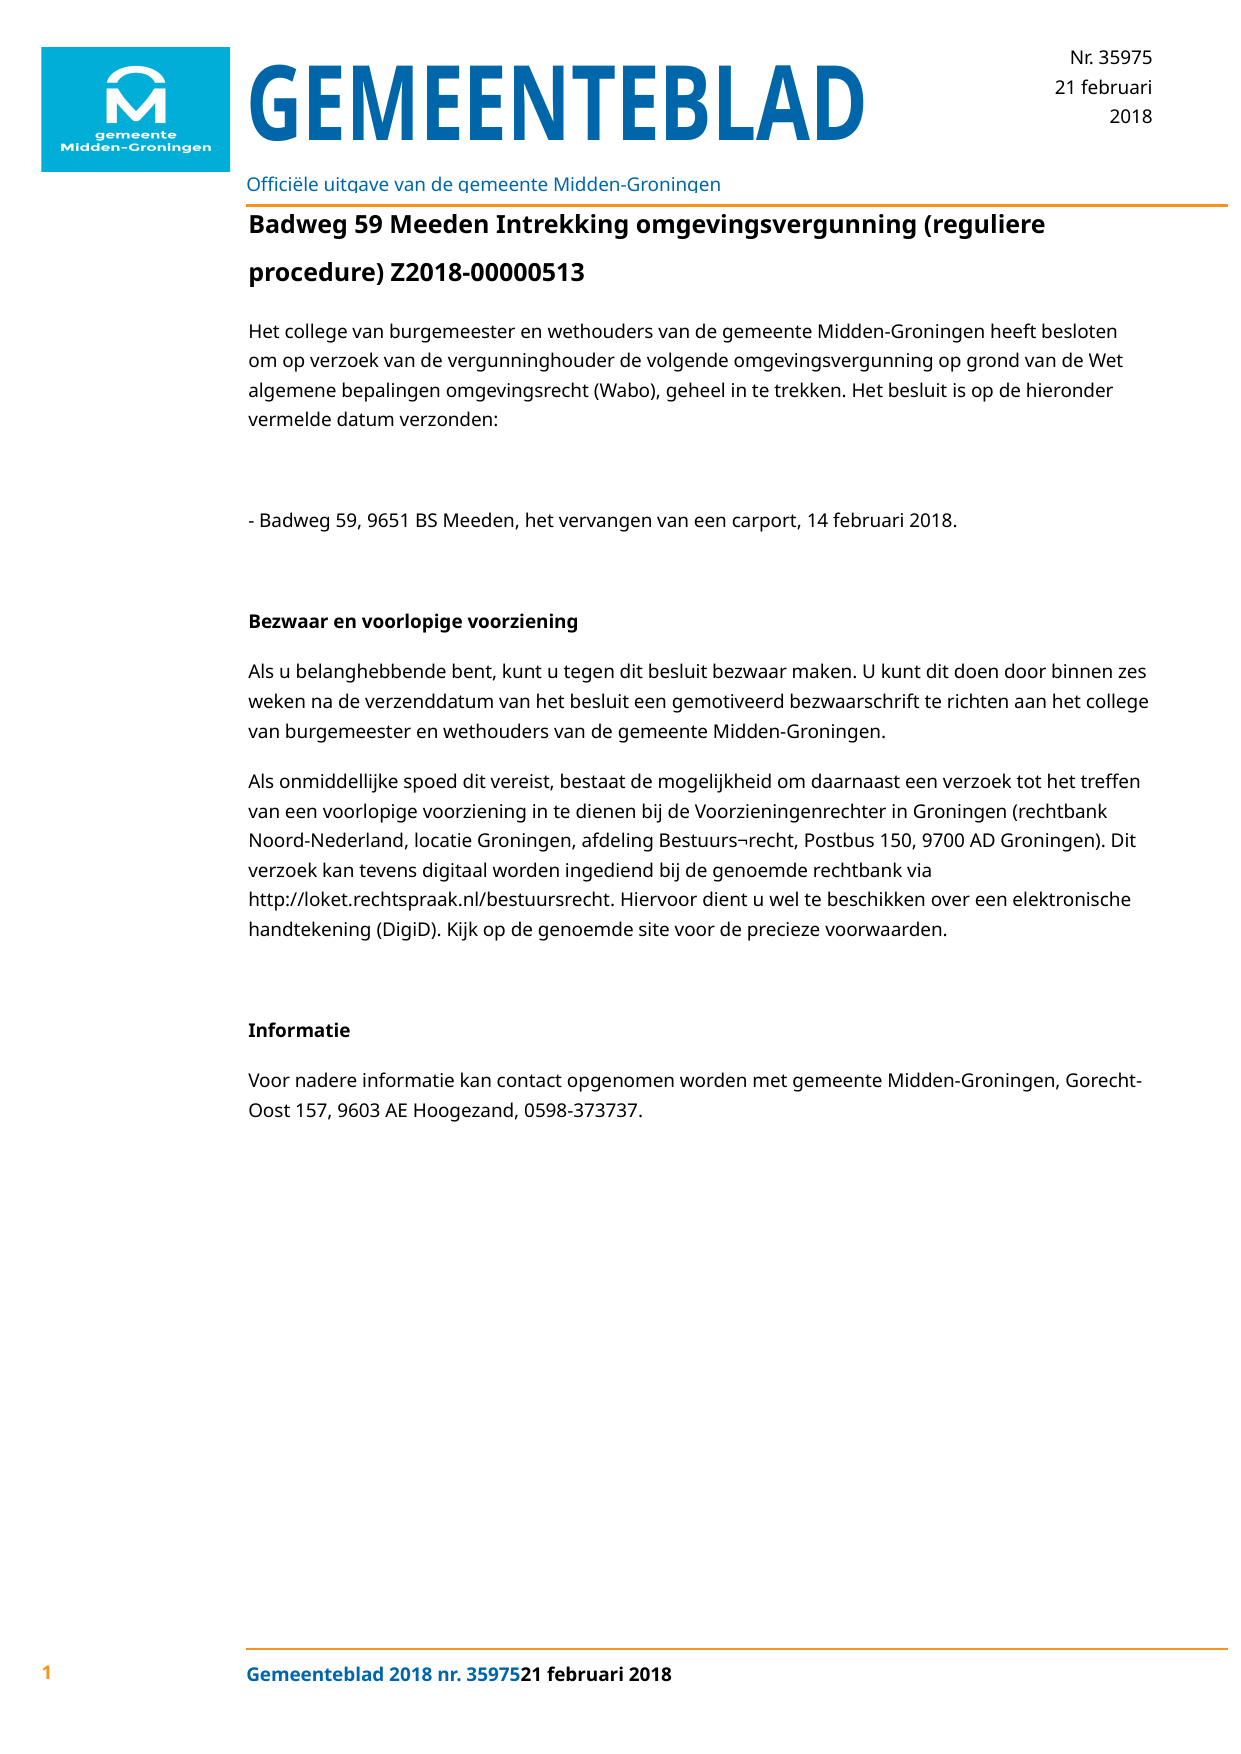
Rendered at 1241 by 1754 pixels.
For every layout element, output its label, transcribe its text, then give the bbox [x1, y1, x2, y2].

text Bezwaar en voorlopige voorziening [248, 608, 1152, 634]
text Informatie [248, 1017, 1152, 1043]
text Voor nadere informatie kan contact opgenomen worden met gemeente Midden-Groningen, Gorecht-Oost 157, 9603 AE Hoogezand, 0598-373737. [248, 1067, 1152, 1123]
text Als u belanghebbende bent, kunt u tegen dit besluit bezwaar maken. U kunt dit doen door binnen zes weken na de verzenddatum van het besluit een gemotiveerd bezwaarschrift te richten aan het college van burgemeester en wethouders van de gemeente Midden-Groningen. [248, 659, 1152, 744]
text - Badweg 59, 9651 BS Meeden, het vervangen van een carport, 14 februari 2018. [248, 507, 1152, 533]
text Als onmiddellijke spoed dit vereist, bestaat de mogelijkheid om daarnaast een verzoek tot het treffen van een voorlopige voorziening in te dienen bij de Voorzieningenrechter in Groningen (rechtbank Noord-Nederland, locatie Groningen, afdeling Bestuurs¬recht, Postbus 150, 9700 AD Groningen). Dit verzoek kan tevens digitaal worden ingediend bij de genoemde rechtbank via http://loket.rechtspraak.nl/bestuursrecht. Hiervoor dient u wel te beschikken over een elektronische handtekening (DigiD). Kijk op de genoemde site voor de precieze voorwaarden. [248, 768, 1152, 942]
picture [184, 146, 190, 153]
picture [108, 66, 164, 82]
picture [107, 89, 165, 122]
text Het college van burgemeester en wethouders van de gemeente Midden-Groningen heeft besloten om op verzoek van de vergunninghouder de volgende omgevingsvergunning op grond van de Wet algemene bepalingen omgevingsrecht (Wabo), geheel in te trekken. Het besluit is op de hieronder vermelde datum verzonden: [248, 318, 1152, 432]
text Badweg 59 Meeden Intrekking omgevingsvergunning (reguliere procedure) Z2018-00000513 [248, 207, 1152, 288]
